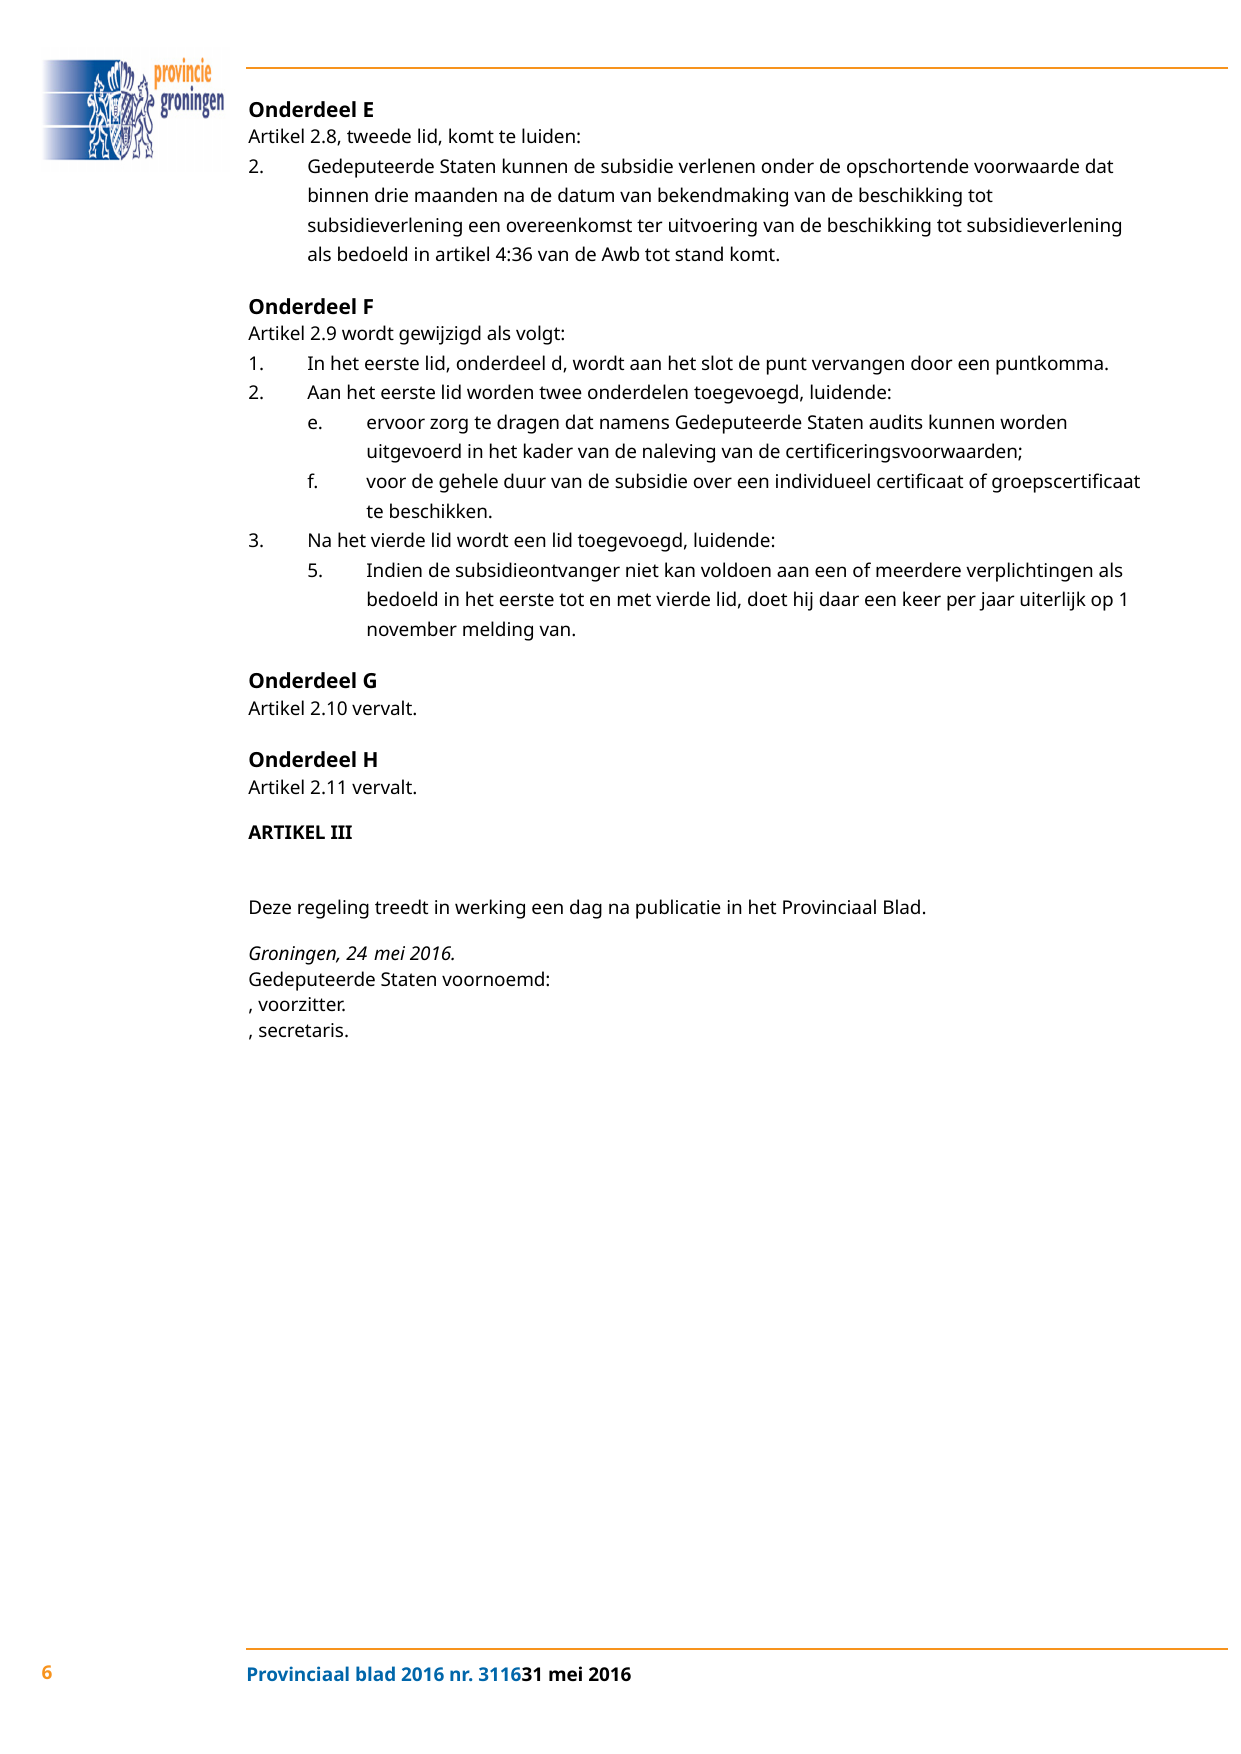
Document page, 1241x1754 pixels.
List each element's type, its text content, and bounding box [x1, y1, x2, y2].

text Artikel 2.11 vervalt. [248, 774, 1152, 800]
list Gedeputeerde Staten kunnen de subsidie verlenen onder de opschortende voorwaarde dat binnen drie maanden na de datum van bekendmaking van de beschikking tot subsidieverlening een overeenkomst ter uitvoering van de beschikking tot subsidieverlening als bedoeld in artikel 4:36 van de Awb tot stand komt. [248, 153, 1152, 267]
text Onderdeel F [248, 292, 1152, 320]
text Gedeputeerde Staten voornoemd: [248, 966, 1152, 992]
text Groningen, 24 mei 2016. [248, 940, 1152, 966]
text Artikel 2.8, tweede lid, komt te luiden: [248, 123, 1152, 149]
text , secretaris. [248, 1017, 1152, 1043]
list Na het vierde lid wordt een lid toegevoegd, luidende: [248, 527, 1152, 553]
list voor de gehele duur van de subsidie over een individueel certificaat of groepscertificaat te beschikken. [307, 468, 1152, 524]
list Aan het eerste lid worden twee onderdelen toegevoegd, luidende: [248, 379, 1152, 405]
text ARTIKEL III [248, 819, 1152, 845]
list ervoor zorg te dragen dat namens Gedeputeerde Staten audits kunnen worden uitgevoerd in het kader van de naleving van de certificeringsvoorwaarden; [307, 409, 1152, 464]
text Artikel 2.10 vervalt. [248, 695, 1152, 721]
list In het eerste lid, onderdeel d, wordt aan het slot de punt vervangen door een puntkomma. [248, 350, 1152, 376]
text , voorzitter. [248, 992, 1152, 1017]
list Indien de subsidieontvanger niet kan voldoen aan een of meerdere verplichtingen als bedoeld in het eerste tot en met vierde lid, doet hij daar een keer per jaar uiterlijk op 1 november melding van. [307, 557, 1152, 642]
text Onderdeel G [248, 667, 1152, 695]
text Onderdeel H [248, 746, 1152, 774]
text Onderdeel E [248, 95, 1152, 123]
text Artikel 2.9 wordt gewijzigd als volgt: [248, 320, 1152, 346]
picture [41, 47, 231, 172]
text Deze regeling treedt in werking een dag na publicatie in het Provinciaal Blad. [248, 894, 1152, 920]
